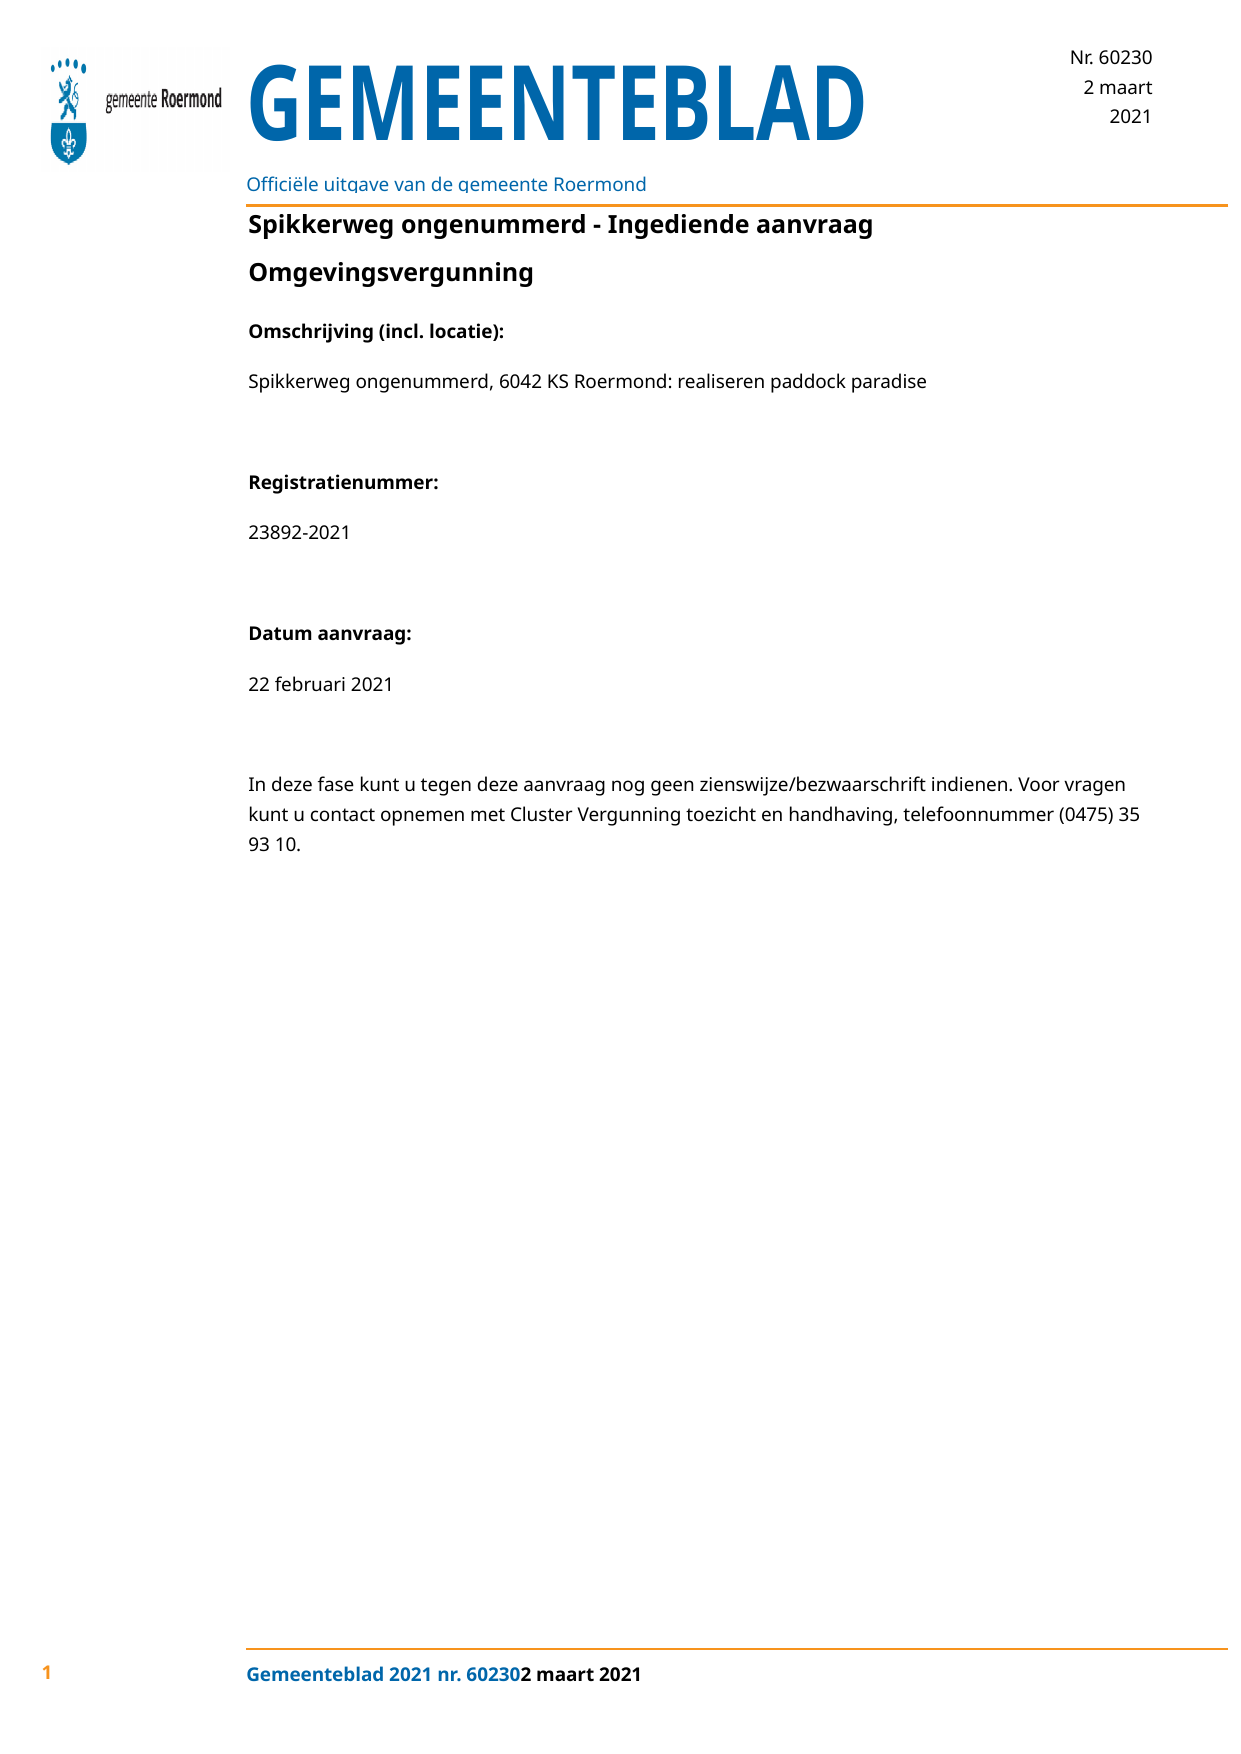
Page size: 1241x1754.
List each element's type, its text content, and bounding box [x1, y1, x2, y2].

text Spikkerweg ongenummerd, 6042 KS Roermond: realiseren paddock paradise [248, 368, 1152, 394]
text Registratienummer: [248, 469, 1152, 495]
text Datum aanvraag: [248, 620, 1152, 646]
text Omschrijving (incl. locatie): [248, 318, 1152, 344]
text In deze fase kunt u tegen deze aanvraag nog geen zienswijze/bezwaarschrift indienen. Voor vragen kunt u contact opnemen met Cluster Vergunning toezicht en handhaving, telefoonnummer (0475) 35 93 10. [248, 772, 1152, 857]
text Spikkerweg ongenummerd - Ingediende aanvraag Omgevingsvergunning [248, 207, 1152, 288]
text 22 februari 2021 [248, 671, 1152, 697]
picture [41, 47, 231, 172]
text 23892-2021 [248, 519, 1152, 545]
